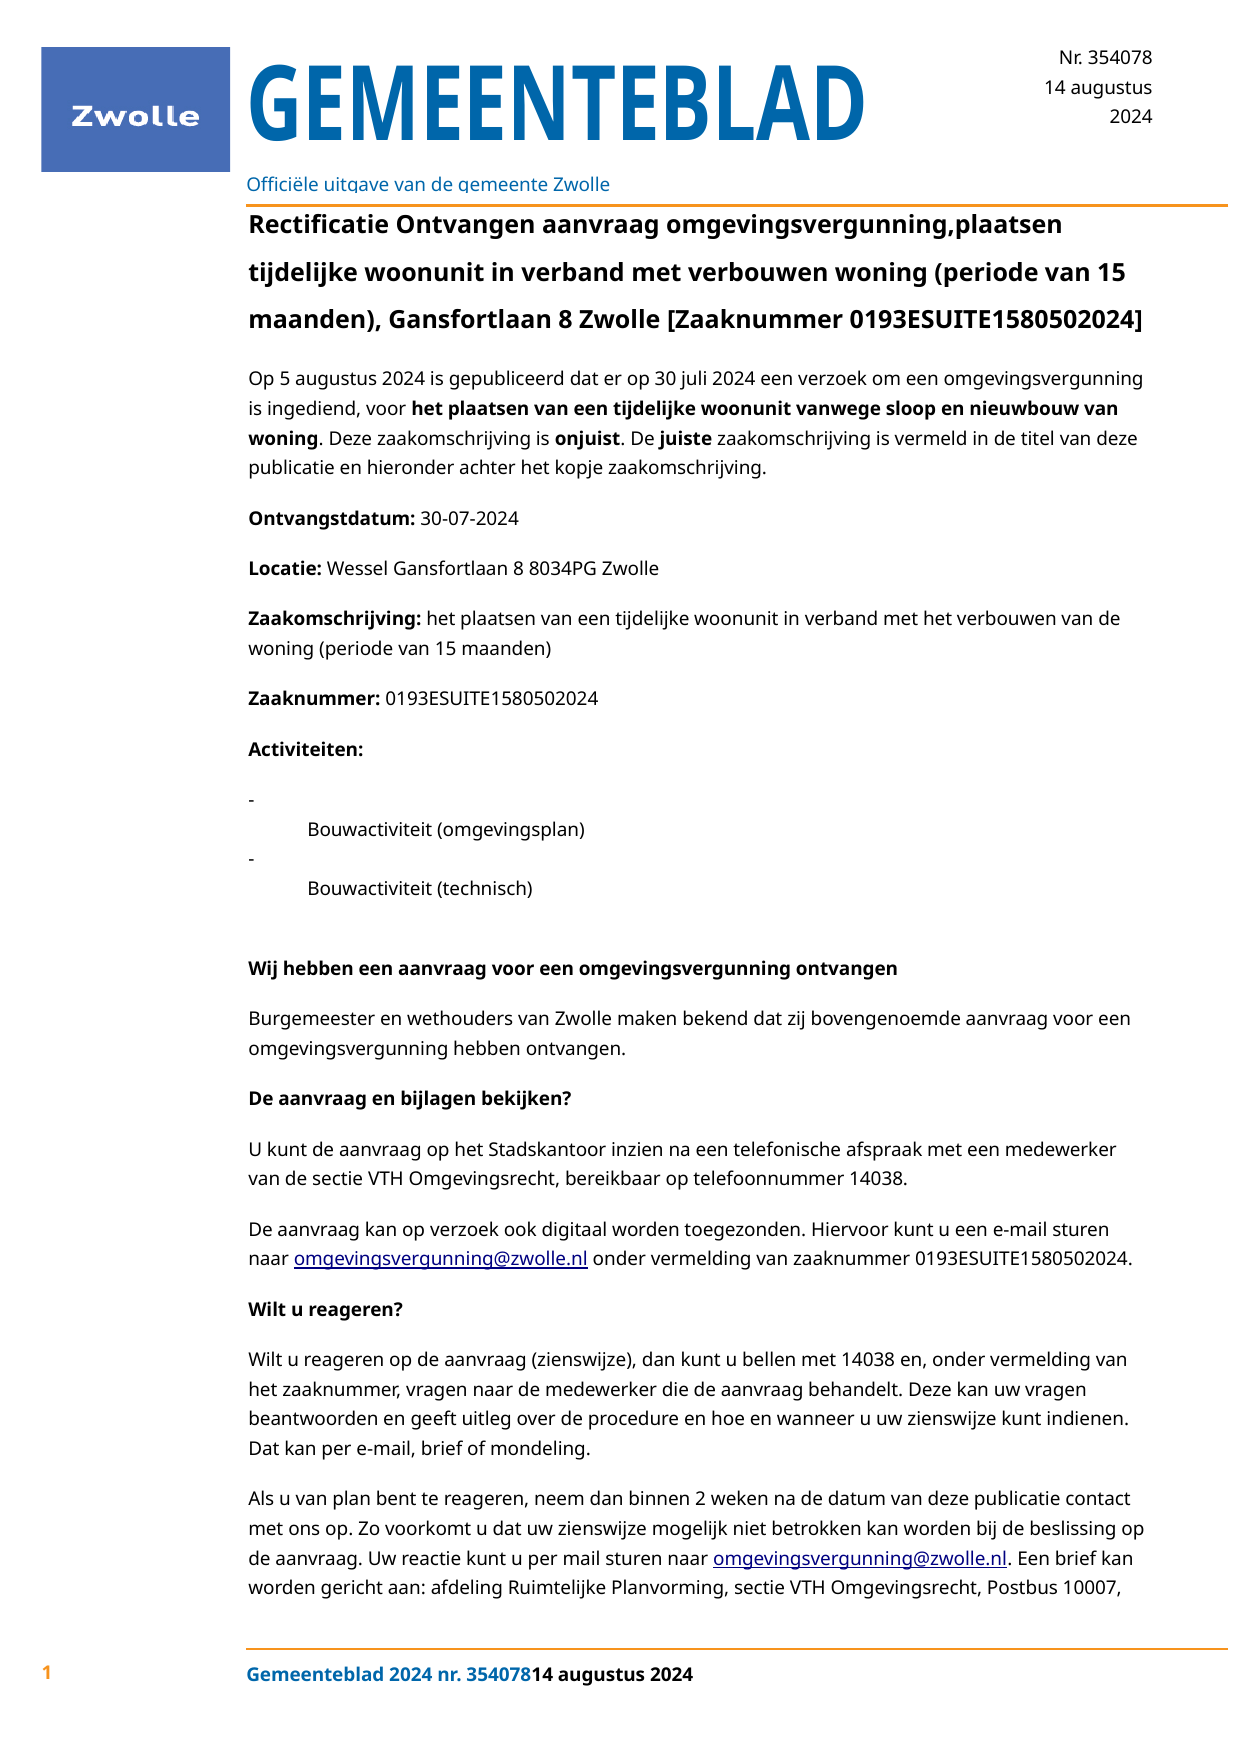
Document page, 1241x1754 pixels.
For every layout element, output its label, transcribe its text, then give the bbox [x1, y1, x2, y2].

text De aanvraag kan op verzoek ook digitaal worden toegezonden. Hiervoor kunt u een e-mail sturen naar omgevingsvergunning@zwolle.nl onder vermelding van zaaknummer 0193ESUITE1580502024. [248, 1216, 1152, 1271]
text Wilt u reageren? [248, 1296, 1152, 1322]
text U kunt de aanvraag op het Stadskantoor inzien na een telefonische afspraak met een medewerker van de sectie VTH Omgevingsrecht, bereikbaar op telefoonnummer 14038. [248, 1136, 1152, 1191]
text Als u van plan bent te reageren, neem dan binnen 2 weken na de datum van deze publicatie contact met ons op. Zo voorkomt u dat uw zienswijze mogelijk niet betrokken kan worden bij de beslissing op de aanvraag. Uw reactie kunt u per mail sturen naar omgevingsvergunning@zwolle.nl. Een brief kan worden gericht aan: afdeling Ruimtelijke Planvorming, sectie VTH Omgevingsrecht, Postbus 10007, [248, 1486, 1152, 1600]
text Wilt u reageren op de aanvraag (zienswijze), dan kunt u bellen met 14038 en, onder vermelding van het zaaknummer, vragen naar de medewerker die de aanvraag behandelt. Deze kan uw vragen beantwoorden en geeft uitleg over de procedure en hoe en wanneer u uw zienswijze kunt indienen. Dat kan per e-mail, brief of mondeling. [248, 1346, 1152, 1461]
list Bouwactiviteit (omgevingsplan) [248, 816, 1152, 842]
text Op 5 augustus 2024 is gepubliceerd dat er op 30 juli 2024 een verzoek om een omgevingsvergunning is ingediend, voor het plaatsen van een tijdelijke woonunit vanwege sloop en nieuwbouw van woning. Deze zaakomschrijving is onjuist. De juiste zaakomschrijving is vermeld in de titel van deze publicatie en hieronder achter het kopje zaakomschrijving. [248, 366, 1152, 480]
text Ontvangstdatum: 30-07-2024 [248, 505, 1152, 530]
text Wij hebben een aanvraag voor een omgevingsvergunning ontvangen [248, 955, 1152, 981]
text Activiteiten: [248, 736, 1152, 762]
list Bouwactiviteit (technisch) [248, 875, 1152, 901]
text Locatie: Wessel Gansfortlaan 8 8034PG Zwolle [248, 555, 1152, 581]
picture [41, 47, 231, 172]
text Rectificatie Ontvangen aanvraag omgevingsvergunning,plaatsen tijdelijke woonunit in verband met verbouwen woning (periode van 15 maanden), Gansfortlaan 8 Zwolle [Zaaknummer 0193ESUITE1580502024] [248, 207, 1152, 336]
text Zaakomschrijving: het plaatsen van een tijdelijke woonunit in verband met het verbouwen van de woning (periode van 15 maanden) [248, 606, 1152, 661]
text Burgemeester en wethouders van Zwolle maken bekend dat zij bovengenoemde aanvraag voor een omgevingsvergunning hebben ontvangen. [248, 1006, 1152, 1061]
text De aanvraag en bijlagen bekijken? [248, 1086, 1152, 1111]
text Zaaknummer: 0193ESUITE1580502024 [248, 686, 1152, 711]
